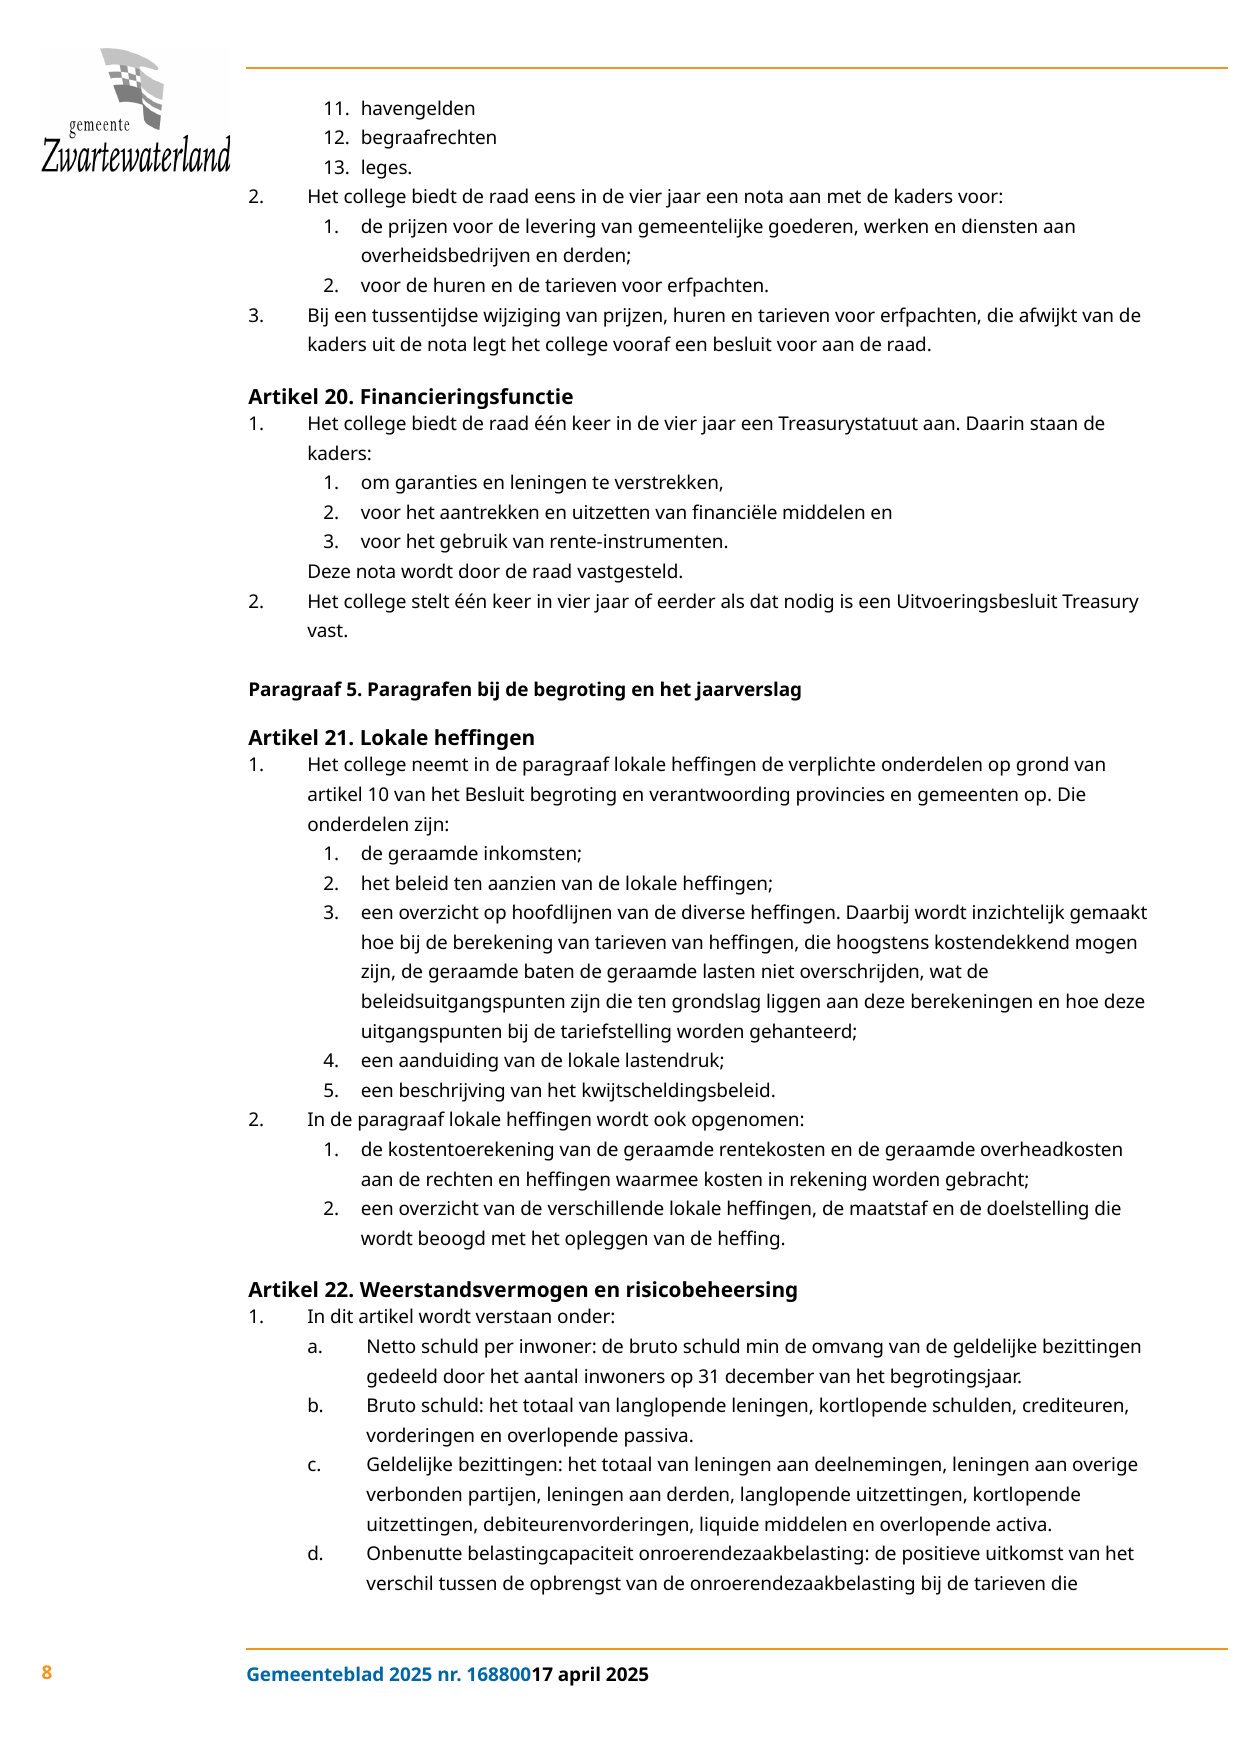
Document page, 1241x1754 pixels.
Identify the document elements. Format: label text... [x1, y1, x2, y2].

list een overzicht van de verschillende lokale heffingen, de maatstaf en de doelstelling die wordt beoogd met het opleggen van de heffing. [323, 1195, 1152, 1251]
list de geraamde inkomsten; [323, 840, 1152, 866]
list het beleid ten aanzien van de lokale heffingen; [323, 870, 1152, 896]
list Het college biedt de raad één keer in de vier jaar een Treasurystatuut aan. Daarin staan de kaders: [248, 410, 1152, 466]
list havengelden [323, 95, 1152, 121]
list een beschrijving van het kwijtscheldingsbeleid. [323, 1077, 1152, 1103]
list Deze nota wordt door de raad vastgesteld. [248, 558, 1152, 584]
list In de paragraaf lokale heffingen wordt ook opgenomen: [248, 1107, 1152, 1132]
list Geldelijke bezittingen: het totaal van leningen aan deelnemingen, leningen aan overige verbonden partijen, leningen aan derden, langlopende uitzettingen, kortlopende uitzettingen, debiteurenvorderingen, liquide middelen en overlopende activa. [307, 1452, 1152, 1537]
list Bij een tussentijdse wijziging van prijzen, huren en tarieven voor erfpachten, die afwijkt van de kaders uit de nota legt het college vooraf een besluit voor aan de raad. [248, 302, 1152, 357]
list de prijzen voor de levering van gemeentelijke goederen, werken en diensten aan overheidsbedrijven en derden; [323, 213, 1152, 268]
list Het college biedt de raad eens in de vier jaar een nota aan met de kaders voor: [248, 183, 1152, 209]
list voor de huren en de tarieven voor erfpachten. [323, 272, 1152, 298]
list In dit artikel wordt verstaan onder: [248, 1304, 1152, 1329]
list een aanduiding van de lokale lastendruk; [323, 1047, 1152, 1073]
list voor het gebruik van rente-instrumenten. [323, 529, 1152, 554]
list leges. [323, 154, 1152, 180]
list de kostentoerekening van de geraamde rentekosten en de geraamde overheadkosten aan de rechten en heffingen waarmee kosten in rekening worden gebracht; [323, 1136, 1152, 1191]
text Artikel 20. Financieringsfunctie [248, 382, 1152, 410]
list een overzicht op hoofdlijnen van de diverse heffingen. Daarbij wordt inzichtelijk gemaakt hoe bij de berekening van tarieven van heffingen, die hoogstens kostendekkend mogen zijn, de geraamde baten de geraamde lasten niet overschrijden, wat de beleidsuitgangspunten zijn die ten grondslag liggen aan deze berekeningen en hoe deze uitgangspunten bij de tariefstelling worden gehanteerd; [323, 899, 1152, 1043]
list om garanties en leningen te verstrekken, [323, 469, 1152, 495]
list Bruto schuld: het totaal van langlopende leningen, kortlopende schulden, crediteuren, vorderingen en overlopende passiva. [307, 1392, 1152, 1448]
list Onbenutte belastingcapaciteit onroerendezaakbelasting: de positieve uitkomst van het verschil tussen de opbrengst van de onroerendezaakbelasting bij de tarieven die [307, 1540, 1152, 1596]
text Artikel 21. Lokale heffingen [248, 723, 1152, 752]
list Het college neemt in de paragraaf lokale heffingen de verplichte onderdelen op grond van artikel 10 van het Besluit begroting en verantwoording provincies en gemeenten op. Die onderdelen zijn: [248, 752, 1152, 836]
picture [41, 47, 231, 172]
text Paragraaf 5. Paragrafen bij de begroting en het jaarverslag [248, 677, 1152, 702]
list begraafrechten [323, 124, 1152, 150]
list Netto schuld per inwoner: de bruto schuld min de omvang van de geldelijke bezittingen gedeeld door het aantal inwoners op 31 december van het begrotingsjaar. [307, 1333, 1152, 1389]
list Het college stelt één keer in vier jaar of eerder als dat nodig is een Uitvoeringsbesluit Treasury vast. [248, 588, 1152, 643]
text Artikel 22. Weerstandsvermogen en risicobeheersing [248, 1275, 1152, 1304]
list voor het aantrekken en uitzetten van financiële middelen en [323, 499, 1152, 525]
